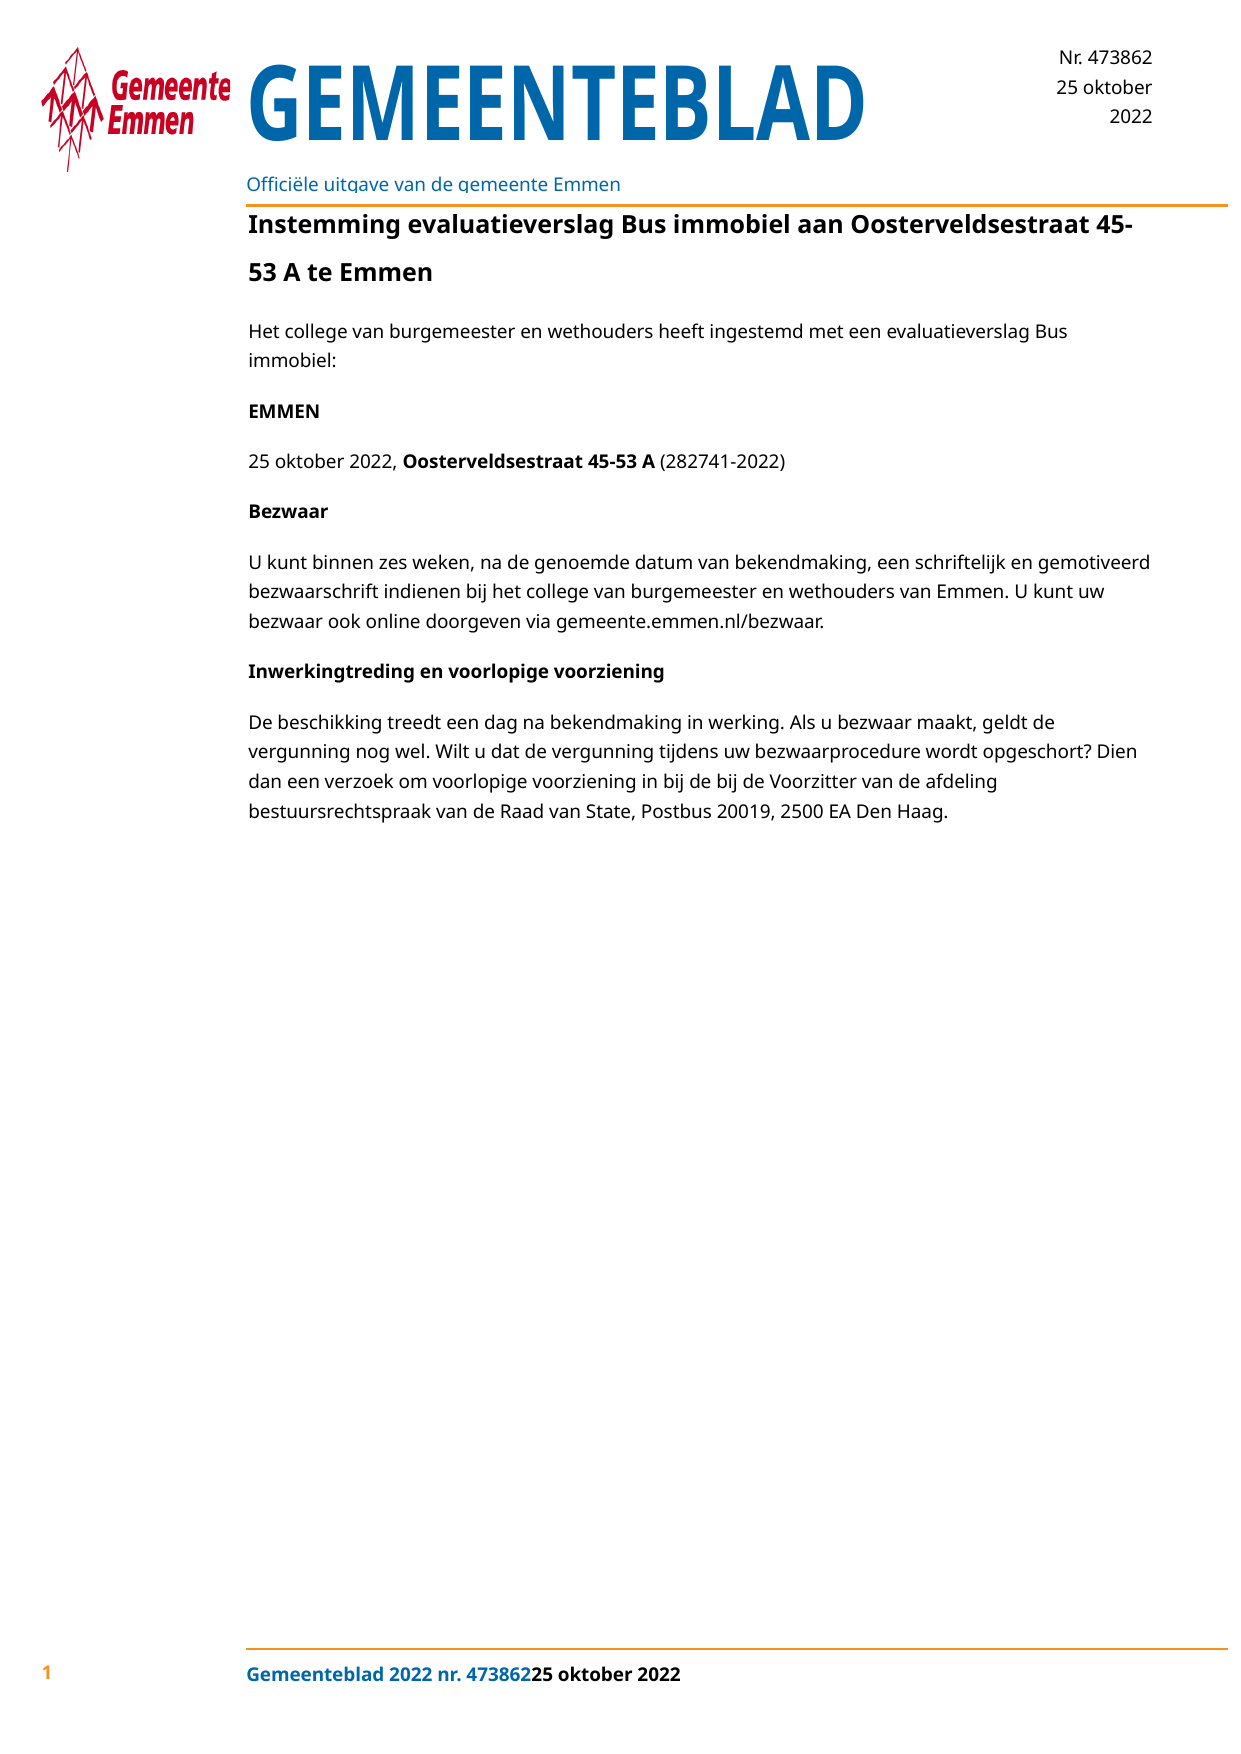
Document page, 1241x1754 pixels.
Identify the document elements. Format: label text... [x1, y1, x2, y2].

text U kunt binnen zes weken, na de genoemde datum van bekendmaking, een schriftelijk en gemotiveerd bezwaarschrift indienen bij het college van burgemeester en wethouders van Emmen. U kunt uw bezwaar ook online doorgeven via gemeente.emmen.nl/bezwaar. [248, 549, 1152, 634]
text Het college van burgemeester en wethouders heeft ingestemd met een evaluatieverslag Bus immobiel: [248, 318, 1152, 373]
text De beschikking treedt een dag na bekendmaking in werking. Als u bezwaar maakt, geldt de vergunning nog wel. Wilt u dat de vergunning tijdens uw bezwaarprocedure wordt opgeschort? Dien dan een verzoek om voorlopige voorziening in bij de bij de Voorzitter van de afdeling bestuursrechtspraak van de Raad van State, Postbus 20019, 2500 EA Den Haag. [248, 709, 1152, 824]
text Bezwaar [248, 499, 1152, 524]
text Inwerkingtreding en voorlopige voorziening [248, 659, 1152, 684]
text EMMEN [248, 398, 1152, 424]
text Instemming evaluatieverslag Bus immobiel aan Oosterveldsestraat 45-53 A te Emmen [248, 207, 1152, 288]
picture [41, 47, 231, 172]
text 25 oktober 2022, Oosterveldsestraat 45-53 A (282741-2022) [248, 448, 1152, 474]
